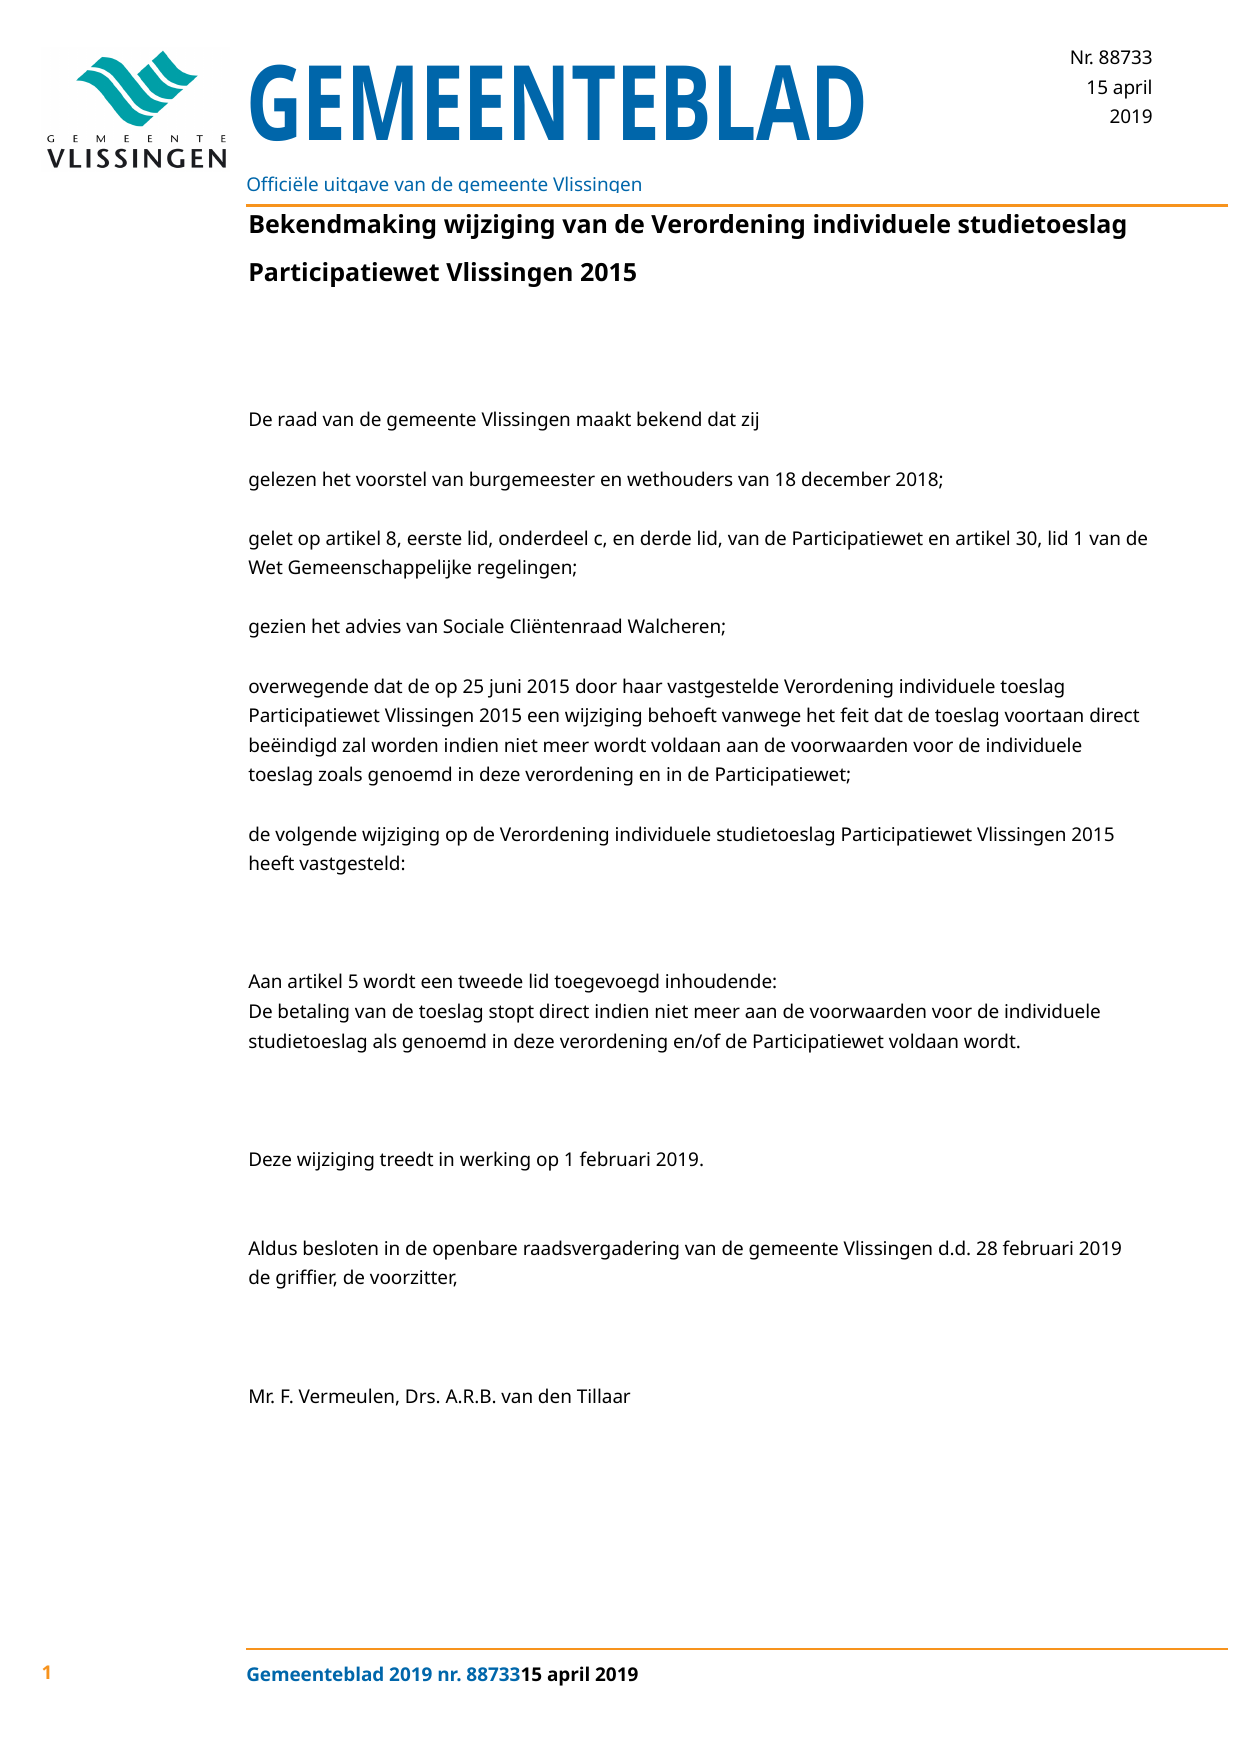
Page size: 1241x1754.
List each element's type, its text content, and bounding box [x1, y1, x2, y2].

text Deze wijziging treedt in werking op 1 februari 2019. [248, 1146, 1152, 1172]
text de volgende wijziging op de Verordening individuele studietoeslag Participatiewet Vlissingen 2015 heeft vastgesteld: [248, 821, 1152, 876]
text Aldus besloten in de openbare raadsvergadering van de gemeente Vlissingen d.d. 28 februari 2019 [248, 1235, 1152, 1261]
picture [41, 47, 231, 172]
text Bekendmaking wijziging van de Verordening individuele studietoeslag Participatiewet Vlissingen 2015 [248, 207, 1152, 288]
text de griffier, de voorzitter, [248, 1264, 1152, 1290]
text gelet op artikel 8, eerste lid, onderdeel c, en derde lid, van de Participatiewet en artikel 30, lid 1 van de Wet Gemeenschappelijke regelingen; [248, 525, 1152, 580]
text De raad van de gemeente Vlissingen maakt bekend dat zij [248, 407, 1152, 432]
text De betaling van de toeslag stopt direct indien niet meer aan de voorwaarden voor de individuele studietoeslag als genoemd in deze verordening en/of de Participatiewet voldaan wordt. [248, 998, 1152, 1054]
text gelezen het voorstel van burgemeester en wethouders van 18 december 2018; [248, 466, 1152, 492]
text Mr. F. Vermeulen, Drs. A.R.B. van den Tillaar [248, 1383, 1152, 1409]
text gezien het advies van Sociale Cliëntenraad Walcheren; [248, 614, 1152, 639]
text overwegende dat de op 25 juni 2015 door haar vastgestelde Verordening individuele toeslag Participatiewet Vlissingen 2015 een wijziging behoeft vanwege het feit dat de toeslag voortaan direct beëindigd zal worden indien niet meer wordt voldaan aan de voorwaarden voor de individuele toeslag zoals genoemd in deze verordening en in de Participatiewet; [248, 673, 1152, 787]
text Aan artikel 5 wordt een tweede lid toegevoegd inhoudende: [248, 969, 1152, 994]
